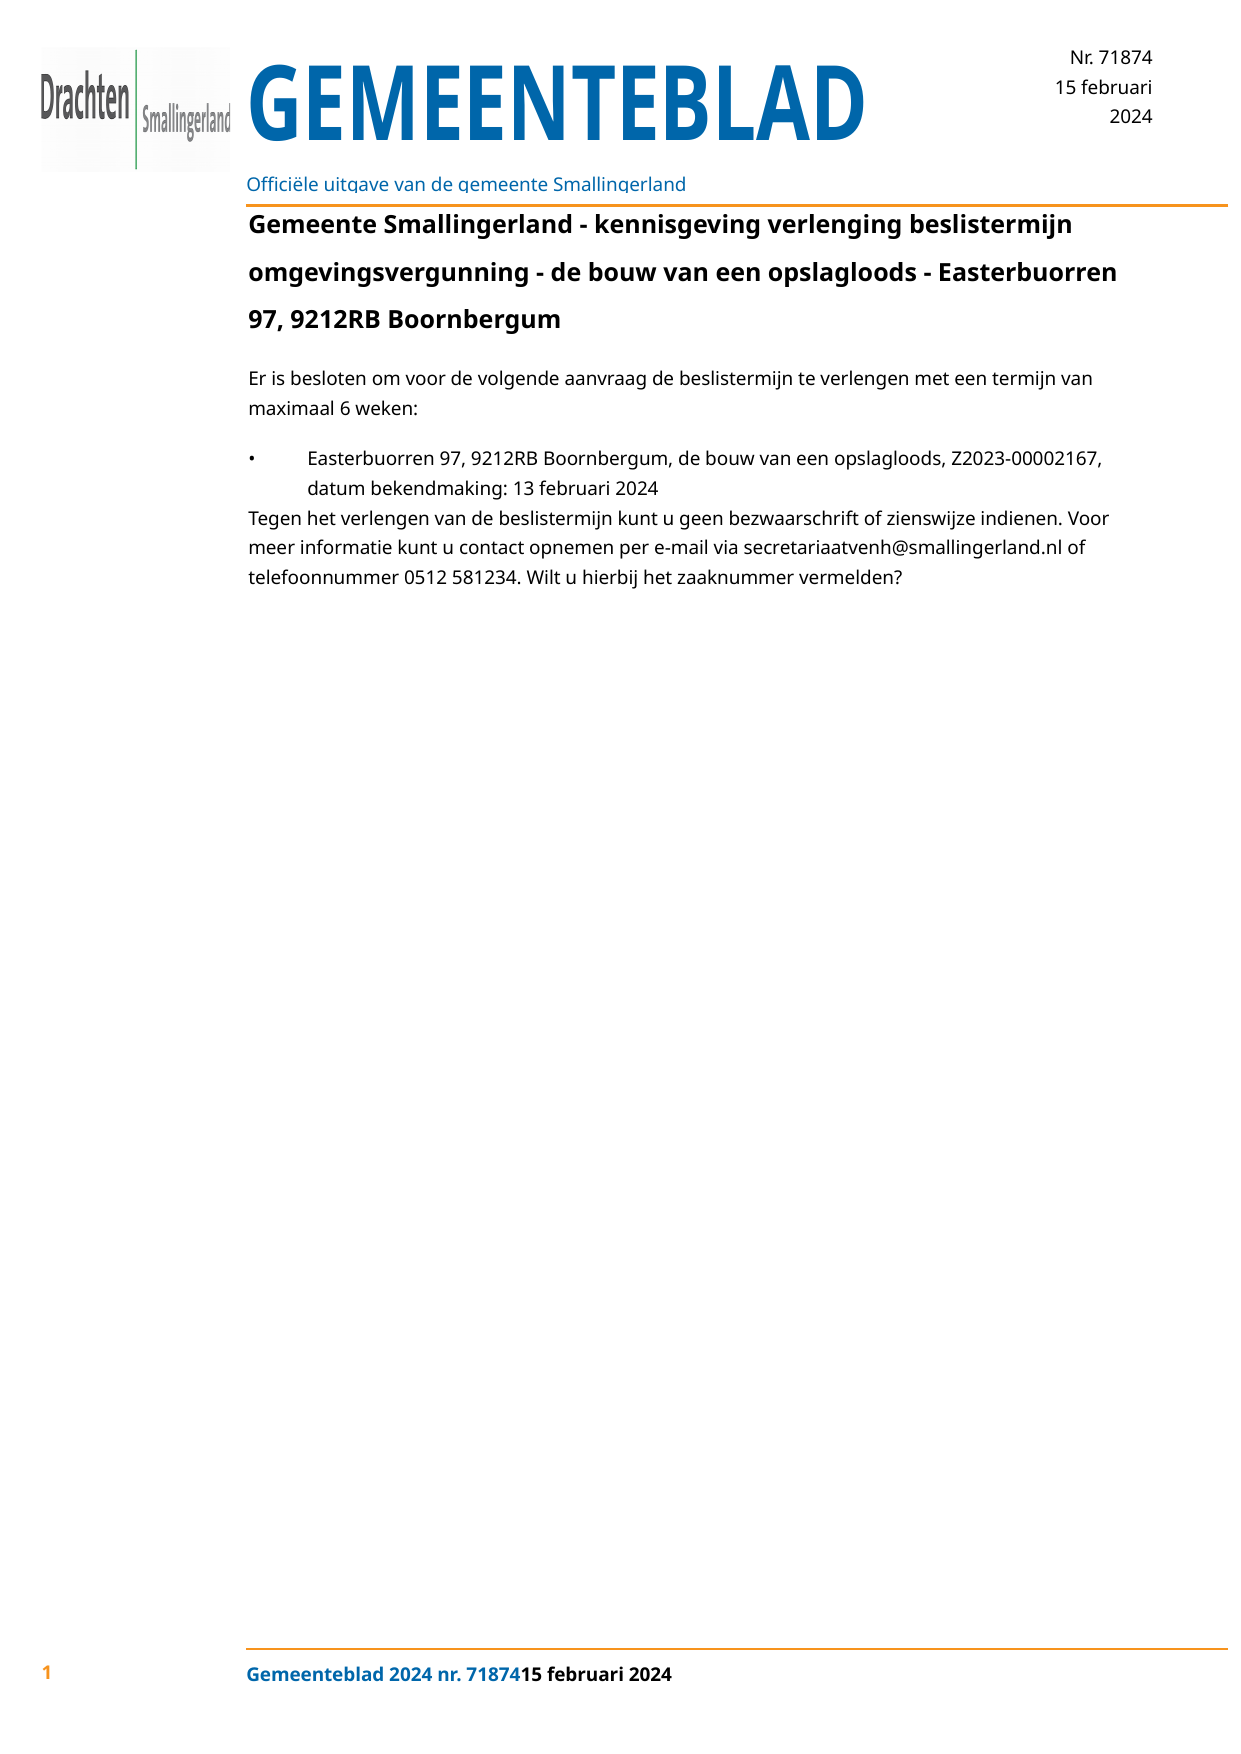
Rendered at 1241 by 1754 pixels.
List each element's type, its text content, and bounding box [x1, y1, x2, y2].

text Tegen het verlengen van de beslistermijn kunt u geen bezwaarschrift of zienswijze indienen. Voor meer informatie kunt u contact opnemen per e-mail via secretariaatvenh@smallingerland.nl of telefoonnummer 0512 581234. Wilt u hierbij het zaaknummer vermelden? [248, 505, 1152, 589]
list Easterbuorren 97, 9212RB Boornbergum, de bouw van een opslagloods, Z2023-00002167, datum bekendmaking: 13 februari 2024 [248, 446, 1152, 501]
text Er is besloten om voor de volgende aanvraag de beslistermijn te verlengen met een termijn van maximaal 6 weken: [248, 366, 1152, 421]
picture [41, 47, 231, 172]
text Gemeente Smallingerland - kennisgeving verlenging beslistermijn omgevingsvergunning - de bouw van een opslagloods - Easterbuorren 97, 9212RB Boornbergum [248, 207, 1152, 336]
